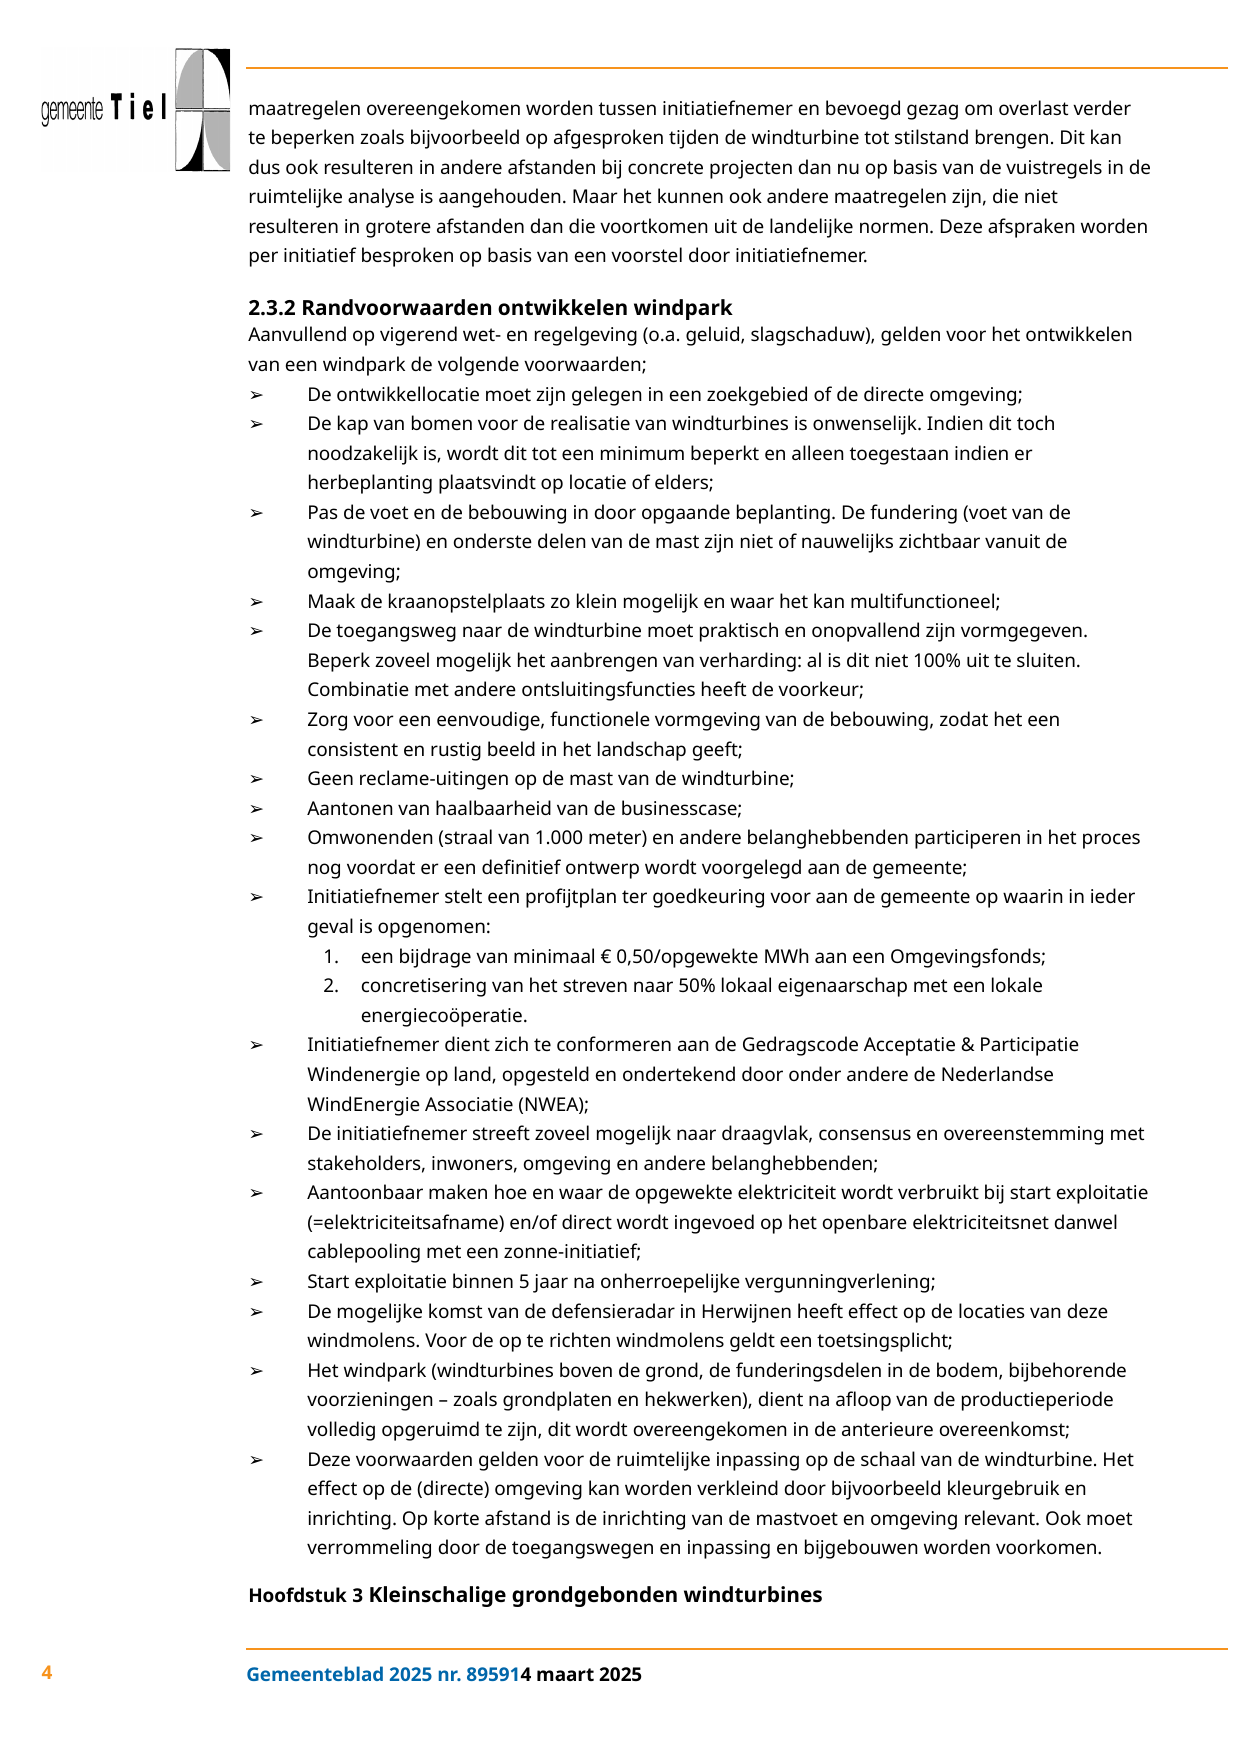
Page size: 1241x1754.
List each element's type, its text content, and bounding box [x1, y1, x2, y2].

list Aantonen van haalbaarheid van de businesscase; [248, 795, 1152, 821]
list Start exploitatie binnen 5 jaar na onherroepelijke vergunningverlening; [248, 1268, 1152, 1294]
list De mogelijke komst van de defensieradar in Herwijnen heeft effect op de locaties van deze windmolens. Voor de op te richten windmolens geldt een toetsingsplicht; [248, 1298, 1152, 1353]
list De ontwikkellocatie moet zijn gelegen in een zoekgebied of de directe omgeving; [248, 381, 1152, 406]
list Zorg voor een eenvoudige, functionele vormgeving van de bebouwing, zodat het een consistent en rustig beeld in het landschap geeft; [248, 706, 1152, 761]
list Deze voorwaarden gelden voor de ruimtelijke inpassing op de schaal van de windturbine. Het effect op de (directe) omgeving kan worden verkleind door bijvoorbeeld kleurgebruik en inrichting. Op korte afstand is de inrichting van de mastvoet en omgeving relevant. Ook moet verrommeling door de toegangswegen en inpassing en bijgebouwen worden voorkomen. [248, 1446, 1152, 1560]
list De toegangsweg naar de windturbine moet praktisch en onopvallend zijn vormgegeven. Beperk zoveel mogelijk het aanbrengen van verharding: al is dit niet 100% uit te sluiten. Combinatie met andere ontsluitingsfuncties heeft de voorkeur; [248, 617, 1152, 702]
text Aanvullend op vigerend wet- en regelgeving (o.a. geluid, slagschaduw), gelden voor het ontwikkelen van een windpark de volgende voorwaarden; [248, 322, 1152, 377]
list concretisering van het streven naar 50% lokaal eigenaarschap met een lokale energiecoöperatie. [323, 972, 1152, 1028]
list Omwonenden (straal van 1.000 meter) en andere belanghebbenden participeren in het proces nog voordat er een definitief ontwerp wordt voorgelegd aan de gemeente; [248, 824, 1152, 880]
list De initiatiefnemer streeft zoveel mogelijk naar draagvlak, consensus en overeenstemming met stakeholders, inwoners, omgeving en andere belanghebbenden; [248, 1120, 1152, 1176]
text Hoofdstuk 3 Kleinschalige grondgebonden windturbines [248, 1580, 1152, 1608]
list De kap van bomen voor de realisatie van windturbines is onwenselijk. Indien dit toch noodzakelijk is, wordt dit tot een minimum beperkt en alleen toegestaan indien er herbeplanting plaatsvindt op locatie of elders; [248, 410, 1152, 495]
list Initiatiefnemer stelt een profijtplan ter goedkeuring voor aan de gemeente op waarin in ieder geval is opgenomen: [248, 884, 1152, 939]
list Pas de voet en de bebouwing in door opgaande beplanting. De fundering (voet van de windturbine) en onderste delen van de mast zijn niet of nauwelijks zichtbaar vanuit de omgeving; [248, 499, 1152, 584]
list Het windpark (windturbines boven de grond, de funderingsdelen in de bodem, bijbehorende voorzieningen – zoals grondplaten en hekwerken), dient na afloop van de productieperiode volledig opgeruimd te zijn, dit wordt overeengekomen in de anterieure overeenkomst; [248, 1357, 1152, 1442]
list een bijdrage van minimaal € 0,50/opgewekte MWh aan een Omgevingsfonds; [323, 943, 1152, 968]
list Maak de kraanopstelplaats zo klein mogelijk en waar het kan multifunctioneel; [248, 588, 1152, 613]
text 2.3.2 Randvoorwaarden ontwikkelen windpark [248, 293, 1152, 322]
list Aantoonbaar maken hoe en waar de opgewekte elektriciteit wordt verbruikt bij start exploitatie (=elektriciteitsafname) en/of direct wordt ingevoed op het openbare elektriciteitsnet danwel cablepooling met een zonne-initiatief; [248, 1179, 1152, 1264]
text maatregelen overeengekomen worden tussen initiatiefnemer en bevoegd gezag om overlast verder te beperken zoals bijvoorbeeld op afgesproken tijden de windturbine tot stilstand brengen. Dit kan dus ook resulteren in andere afstanden bij concrete projecten dan nu op basis van de vuistregels in de ruimtelijke analyse is aangehouden. Maar het kunnen ook andere maatregelen zijn, die niet resulteren in grotere afstanden dan die voortkomen uit de landelijke normen. Deze afspraken worden per initiatief besproken op basis van een voorstel door initiatiefnemer. [248, 95, 1152, 268]
picture [41, 47, 231, 172]
list Initiatiefnemer dient zich te conformeren aan de Gedragscode Acceptatie & Participatie Windenergie op land, opgesteld en ondertekend door onder andere de Nederlandse WindEnergie Associatie (NWEA); [248, 1032, 1152, 1116]
list Geen reclame-uitingen op de mast van de windturbine; [248, 765, 1152, 791]
